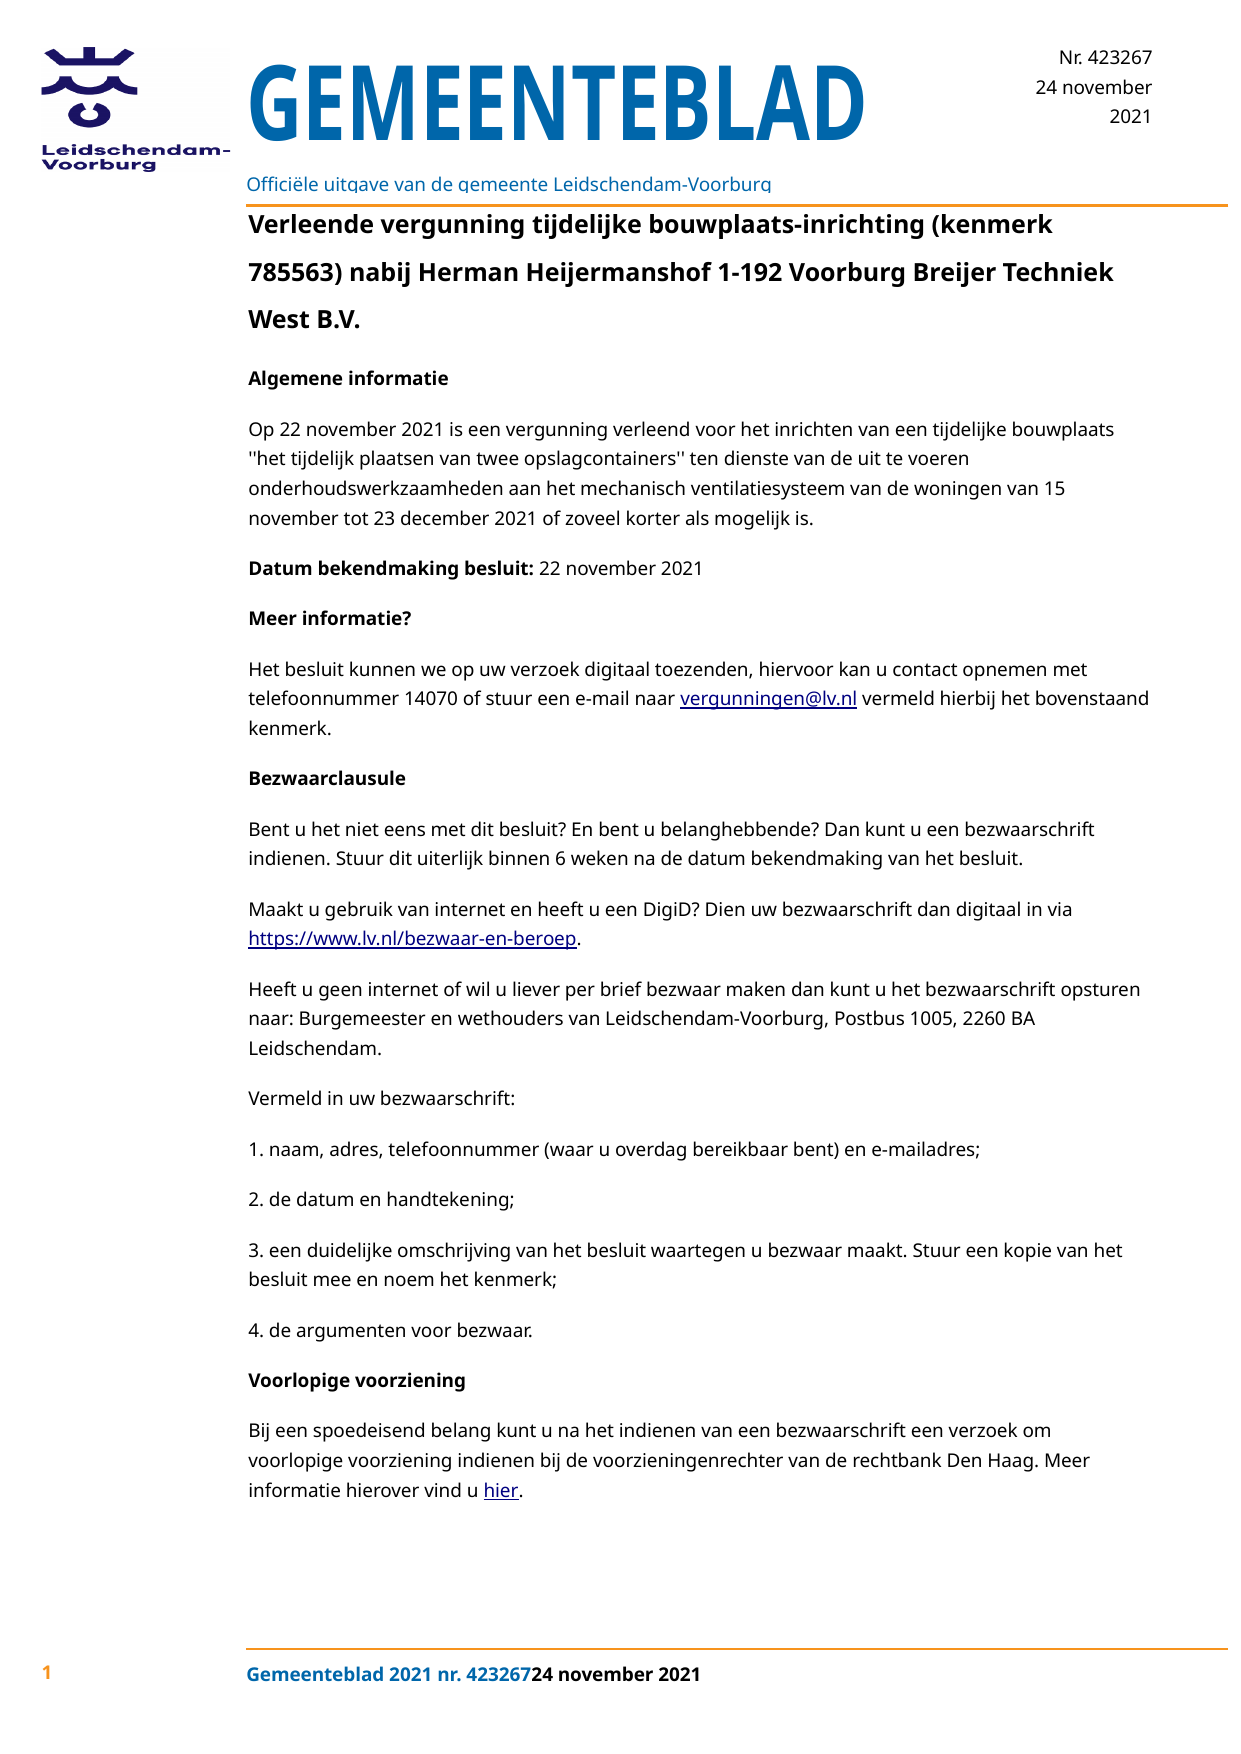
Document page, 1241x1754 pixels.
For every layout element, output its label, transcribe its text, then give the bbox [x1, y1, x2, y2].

text Bezwaarclausule [248, 766, 1152, 791]
text Bij een spoedeisend belang kunt u na het indienen van een bezwaarschrift een verzoek om voorlopige voorziening indienen bij de voorzieningenrechter van de rechtbank Den Haag. Meer informatie hierover vind u hier. [248, 1418, 1152, 1502]
text 4. de argumenten voor bezwaar. [248, 1317, 1152, 1342]
text 1. naam, adres, telefoonnummer (waar u overdag bereikbaar bent) en e-mailadres; [248, 1136, 1152, 1162]
text Meer informatie? [248, 606, 1152, 631]
text Vermeld in uw bezwaarschrift: [248, 1086, 1152, 1111]
text Heeft u geen internet of wil u liever per brief bezwaar maken dan kunt u het bezwaarschrift opsturen naar: Burgemeester en wethouders van Leidschendam-Voorburg, Postbus 1005, 2260 BA Leidschendam. [248, 976, 1152, 1061]
text 3. een duidelijke omschrijving van het besluit waartegen u bezwaar maakt. Stuur een kopie van het besluit mee en noem het kenmerk; [248, 1237, 1152, 1292]
text Maakt u gebruik van internet en heeft u een DigiD? Dien uw bezwaarschrift dan digitaal in via https://www.lv.nl/bezwaar-en-beroep. [248, 896, 1152, 951]
text 2. de datum en handtekening; [248, 1186, 1152, 1212]
text Datum bekendmaking besluit: 22 november 2021 [248, 555, 1152, 581]
text Op 22 november 2021 is een vergunning verleend voor het inrichten van een tijdelijke bouwplaats ''het tijdelijk plaatsen van twee opslagcontainers'' ten dienste van de uit te voeren onderhoudswerkzaamheden aan het mechanisch ventilatiesysteem van de woningen van 15 november tot 23 december 2021 of zoveel korter als mogelijk is. [248, 416, 1152, 530]
text Verleende vergunning tijdelijke bouwplaats-inrichting (kenmerk 785563) nabij Herman Heijermanshof 1-192 Voorburg Breijer Techniek West B.V. [248, 207, 1152, 336]
text Het besluit kunnen we op uw verzoek digitaal toezenden, hiervoor kan u contact opnemen met telefoonnummer 14070 of stuur een e-mail naar vergunningen@lv.nl vermeld hierbij het bovenstaand kenmerk. [248, 656, 1152, 741]
text Algemene informatie [248, 366, 1152, 391]
text Voorlopige voorziening [248, 1367, 1152, 1393]
picture [41, 47, 231, 172]
text Bent u het niet eens met dit besluit? En bent u belanghebbende? Dan kunt u een bezwaarschrift indienen. Stuur dit uiterlijk binnen 6 weken na de datum bekendmaking van het besluit. [248, 816, 1152, 871]
